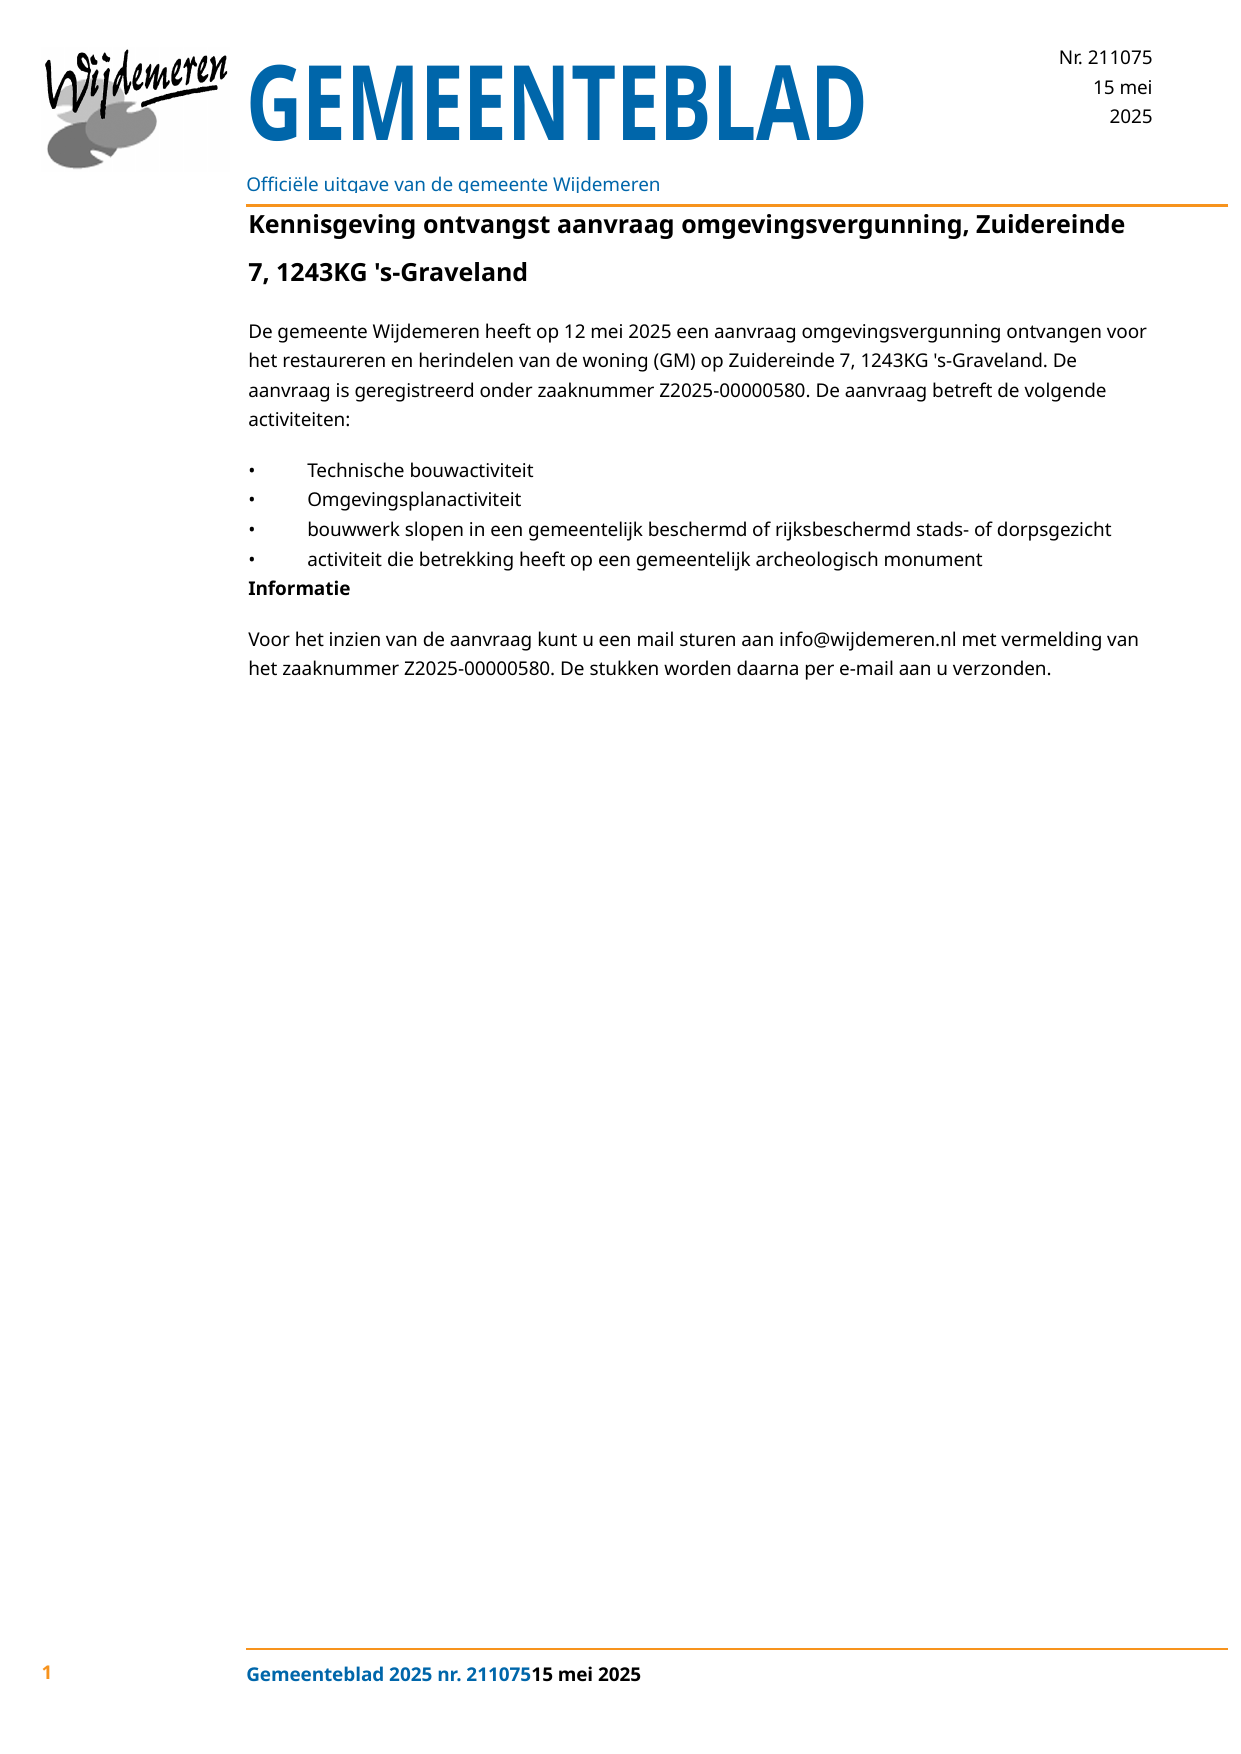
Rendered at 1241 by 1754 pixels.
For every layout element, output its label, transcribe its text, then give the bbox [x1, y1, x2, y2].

list activiteit die betrekking heeft op een gemeentelijk archeologisch monument [248, 546, 1152, 572]
text Voor het inzien van de aanvraag kunt u een mail sturen aan info@wijdemeren.nl met vermelding van het zaaknummer Z2025-00000580. De stukken worden daarna per e-mail aan u verzonden. [248, 626, 1152, 681]
list Omgevingsplanactiviteit [248, 487, 1152, 512]
picture [41, 47, 231, 172]
list Technische bouwactiviteit [248, 457, 1152, 483]
text Informatie [248, 575, 1152, 601]
text Kennisgeving ontvangst aanvraag omgevingsvergunning, Zuidereinde 7, 1243KG 's-Graveland [248, 207, 1152, 288]
text De gemeente Wijdemeren heeft op 12 mei 2025 een aanvraag omgevingsvergunning ontvangen voor het restaureren en herindelen van de woning (GM) op Zuidereinde 7, 1243KG 's-Graveland. De aanvraag is geregistreerd onder zaaknummer Z2025-00000580. De aanvraag betreft de volgende activiteiten: [248, 318, 1152, 432]
list bouwwerk slopen in een gemeentelijk beschermd of rijksbeschermd stads- of dorpsgezicht [248, 516, 1152, 542]
